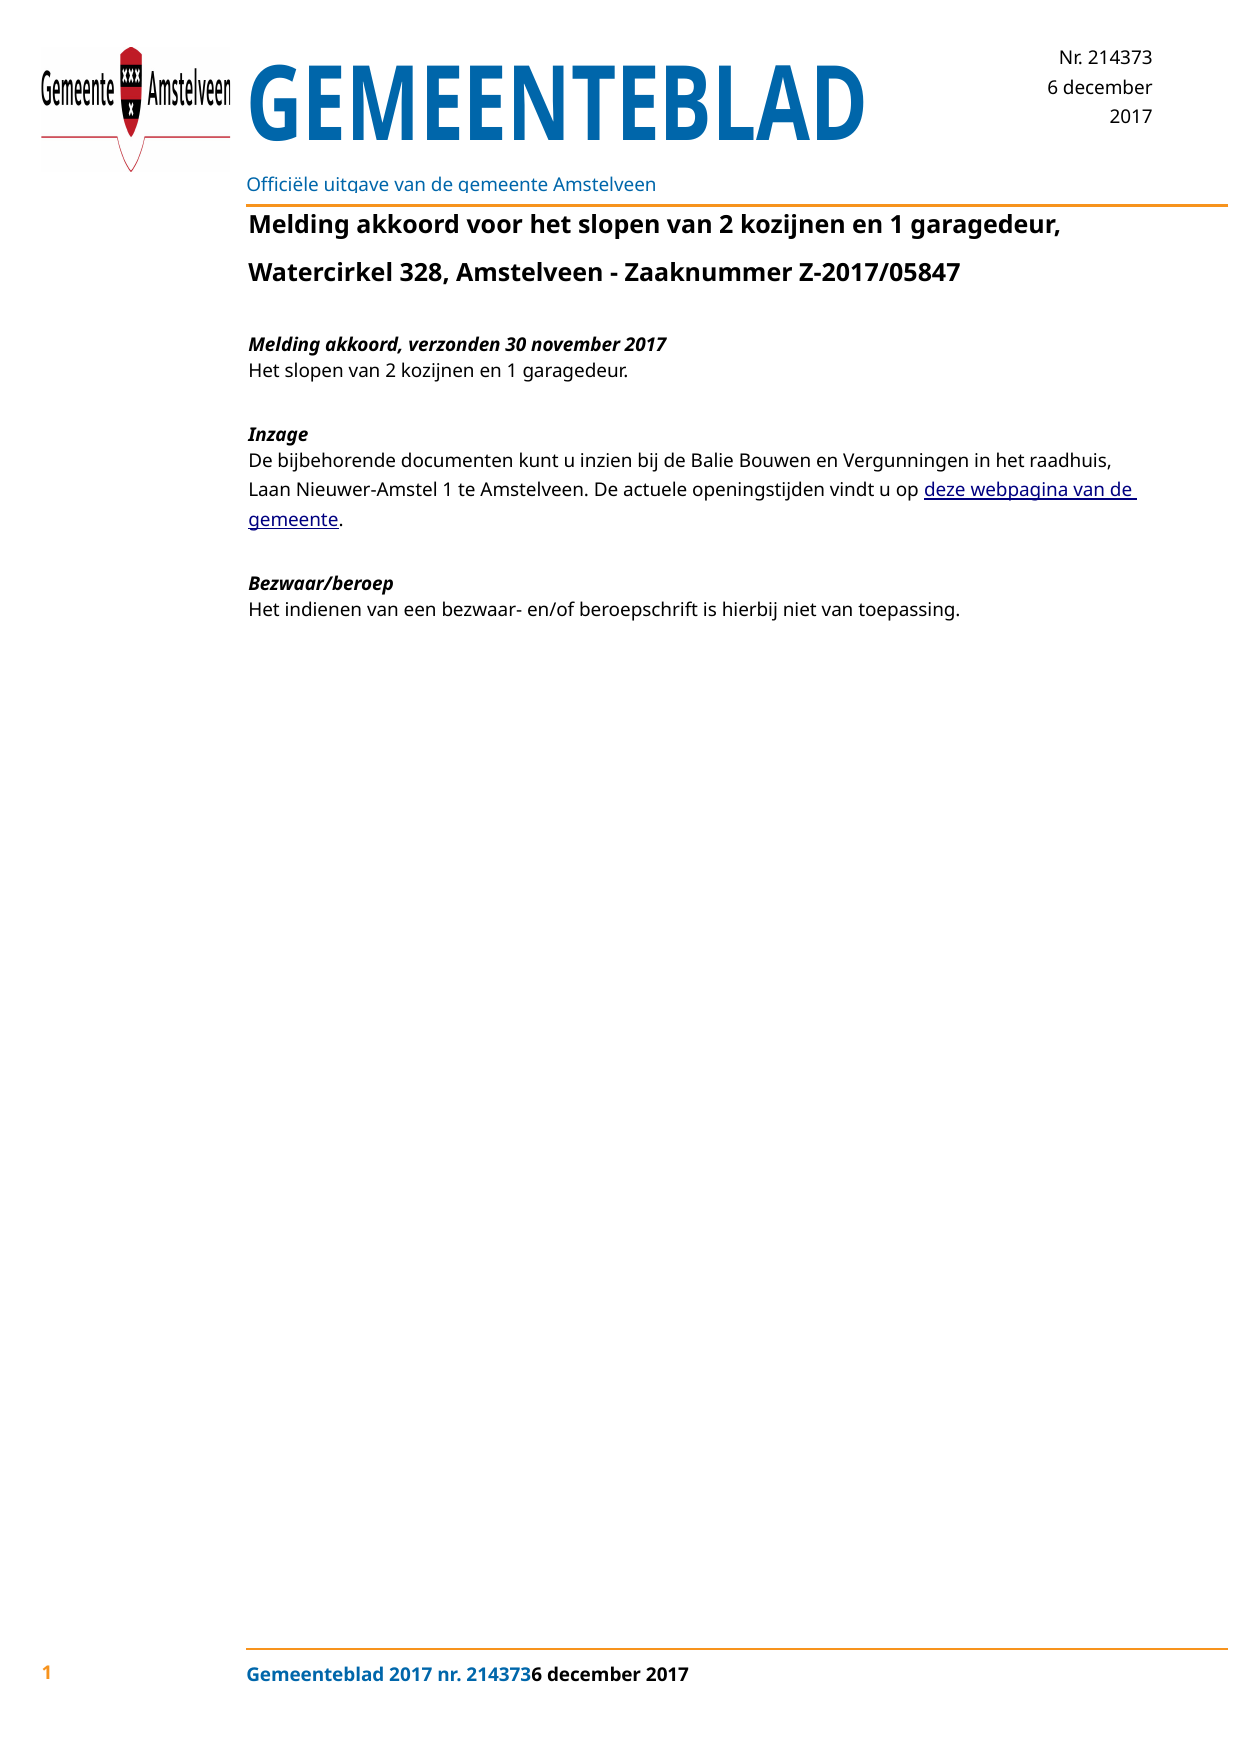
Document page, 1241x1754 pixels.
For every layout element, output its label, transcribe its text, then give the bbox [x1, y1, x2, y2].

text Bezwaar/beroep [248, 570, 1152, 596]
text Het indienen van een bezwaar- en/of beroepschrift is hierbij niet van toepassing. [248, 596, 1152, 621]
picture [41, 47, 231, 172]
text Inzage [248, 421, 1152, 447]
text Het slopen van 2 kozijnen en 1 garagedeur. [248, 357, 1152, 383]
text Melding akkoord, verzonden 30 november 2017 [248, 331, 1152, 357]
text De bijbehorende documenten kunt u inzien bij de Balie Bouwen en Vergunningen in het raadhuis, Laan Nieuwer-Amstel 1 te Amstelveen. De actuele openingstijden vindt u op deze webpagina van de gemeente. [248, 447, 1152, 532]
text Melding akkoord voor het slopen van 2 kozijnen en 1 garagedeur, Watercirkel 328, Amstelveen - Zaaknummer Z-2017/05847 [248, 207, 1152, 288]
